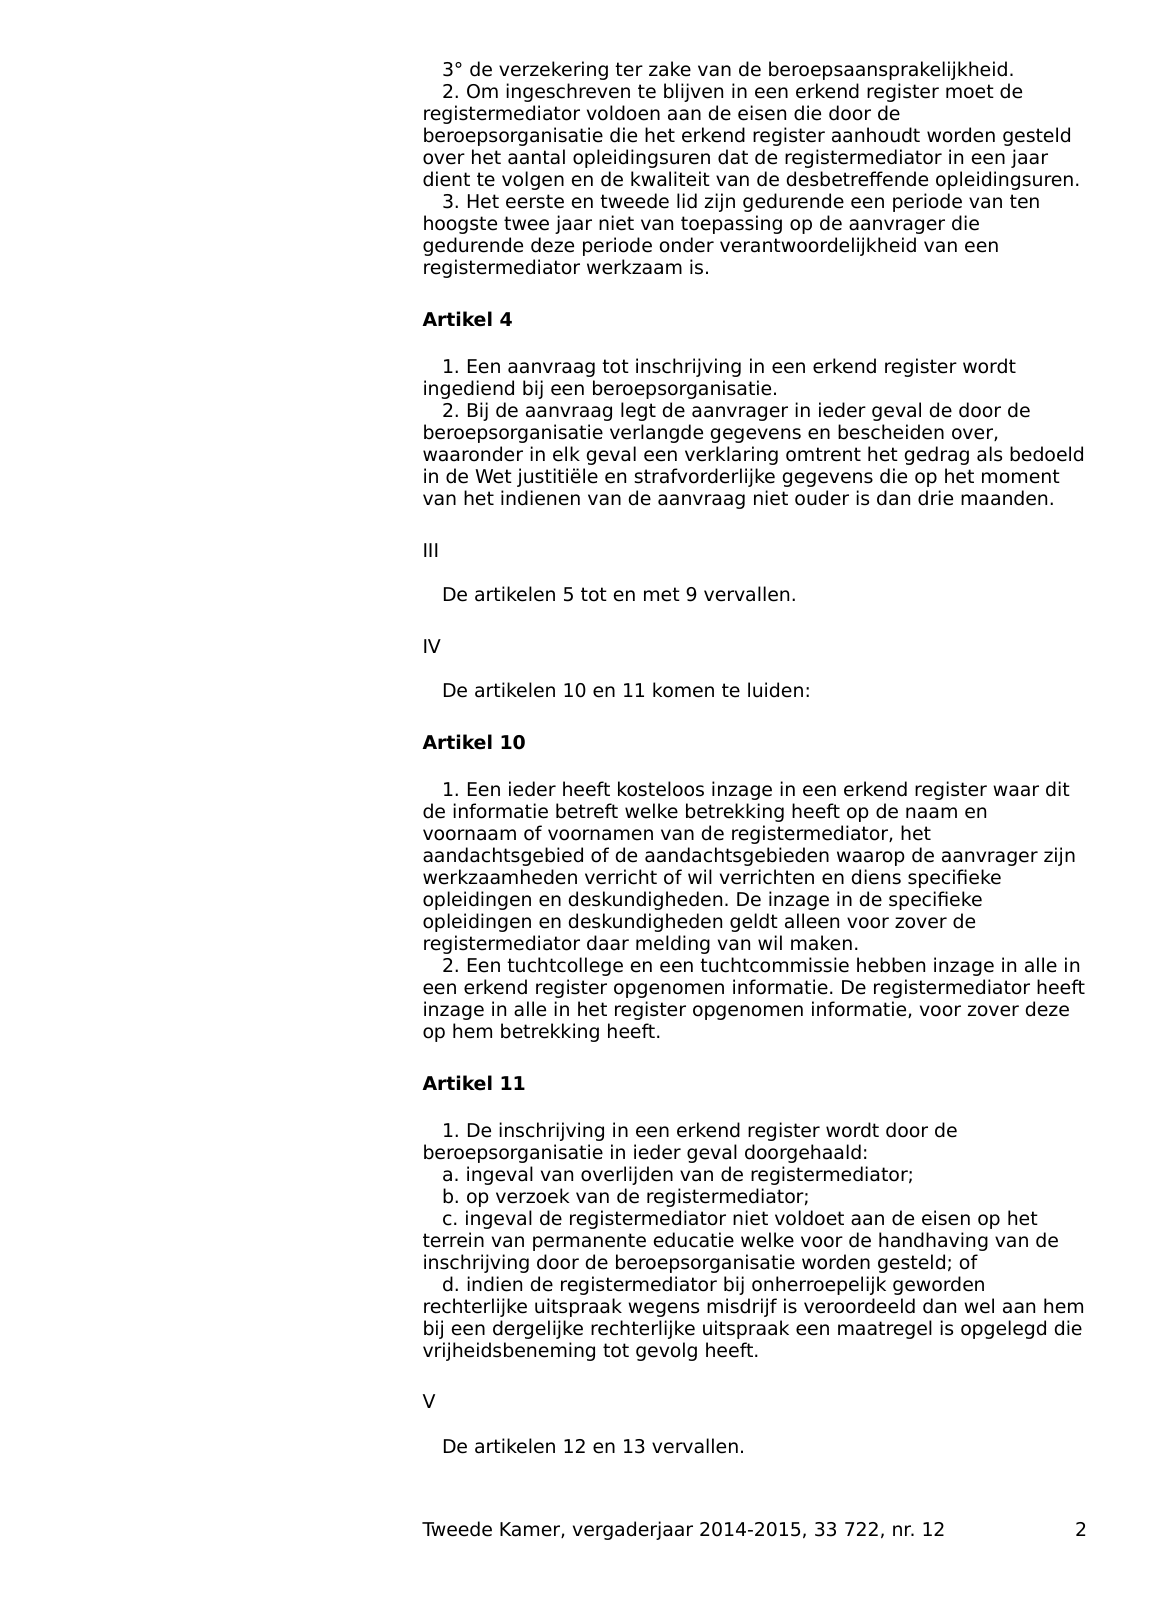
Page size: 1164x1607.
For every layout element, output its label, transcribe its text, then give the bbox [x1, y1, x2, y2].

subtitle Artikel 4 [422, 309, 1087, 331]
text b. op verzoek van de registermediator; [422, 1186, 1087, 1208]
text 3° de verzekering ter zake van de beroepsaansprakelijkheid. [422, 59, 1087, 81]
subtitle IV [422, 636, 1087, 658]
text 2. Om ingeschreven te blijven in een erkend register moet de registermediator voldoen aan de eisen die door de beroepsorganisatie die het erkend register aanhoudt worden gesteld over het aantal opleidingsuren dat de registermediator in een jaar dient te volgen en de kwaliteit van de desbetreffende opleidingsuren. [422, 81, 1087, 191]
text 2. Een tuchtcollege en een tuchtcommissie hebben inzage in alle in een erkend register opgenomen informatie. De registermediator heeft inzage in alle in het register opgenomen informatie, voor zover deze op hem betrekking heeft. [422, 955, 1087, 1043]
subtitle III [422, 540, 1087, 562]
text 1. De inschrijving in een erkend register wordt door de beroepsorganisatie in ieder geval doorgehaald: [422, 1120, 1087, 1164]
subtitle V [422, 1391, 1087, 1413]
text 1. Een aanvraag tot inschrijving in een erkend register wordt ingediend bij een beroepsorganisatie. [422, 356, 1087, 400]
text De artikelen 5 tot en met 9 vervallen. [422, 584, 1087, 606]
text De artikelen 12 en 13 vervallen. [422, 1436, 1087, 1458]
text 1. Een ieder heeft kosteloos inzage in een erkend register waar dit de informatie betreft welke betrekking heeft op de naam en voornaam of voornamen van de registermediator, het aandachtsgebied of de aandachtsgebieden waarop de aanvrager zijn werkzaamheden verricht of wil verrichten en diens specifieke opleidingen en deskundigheden. De inzage in de specifieke opleidingen en deskundigheden geldt alleen voor zover de registermediator daar melding van wil maken. [422, 779, 1087, 955]
text a. ingeval van overlijden van de registermediator; [422, 1164, 1087, 1186]
subtitle Artikel 11 [422, 1073, 1087, 1095]
text De artikelen 10 en 11 komen te luiden: [422, 680, 1087, 702]
text d. indien de registermediator bij onherroepelijk geworden rechterlijke uitspraak wegens misdrijf is veroordeeld dan wel aan hem bij een dergelijke rechterlijke uitspraak een maatregel is opgelegd die vrijheidsbeneming tot gevolg heeft. [422, 1273, 1087, 1361]
text 3. Het eerste en tweede lid zijn gedurende een periode van ten hoogste twee jaar niet van toepassing op de aanvrager die gedurende deze periode onder verantwoordelijkheid van een registermediator werkzaam is. [422, 191, 1087, 279]
text 2. Bij de aanvraag legt de aanvrager in ieder geval de door de beroepsorganisatie verlangde gegevens en bescheiden over, waaronder in elk geval een verklaring omtrent het gedrag als bedoeld in de Wet justitiële en strafvorderlijke gegevens die op het moment van het indienen van de aanvraag niet ouder is dan drie maanden. [422, 400, 1087, 510]
subtitle Artikel 10 [422, 732, 1087, 754]
text c. ingeval de registermediator niet voldoet aan de eisen op het terrein van permanente educatie welke voor de handhaving van de inschrijving door de beroepsorganisatie worden gesteld; of [422, 1208, 1087, 1273]
